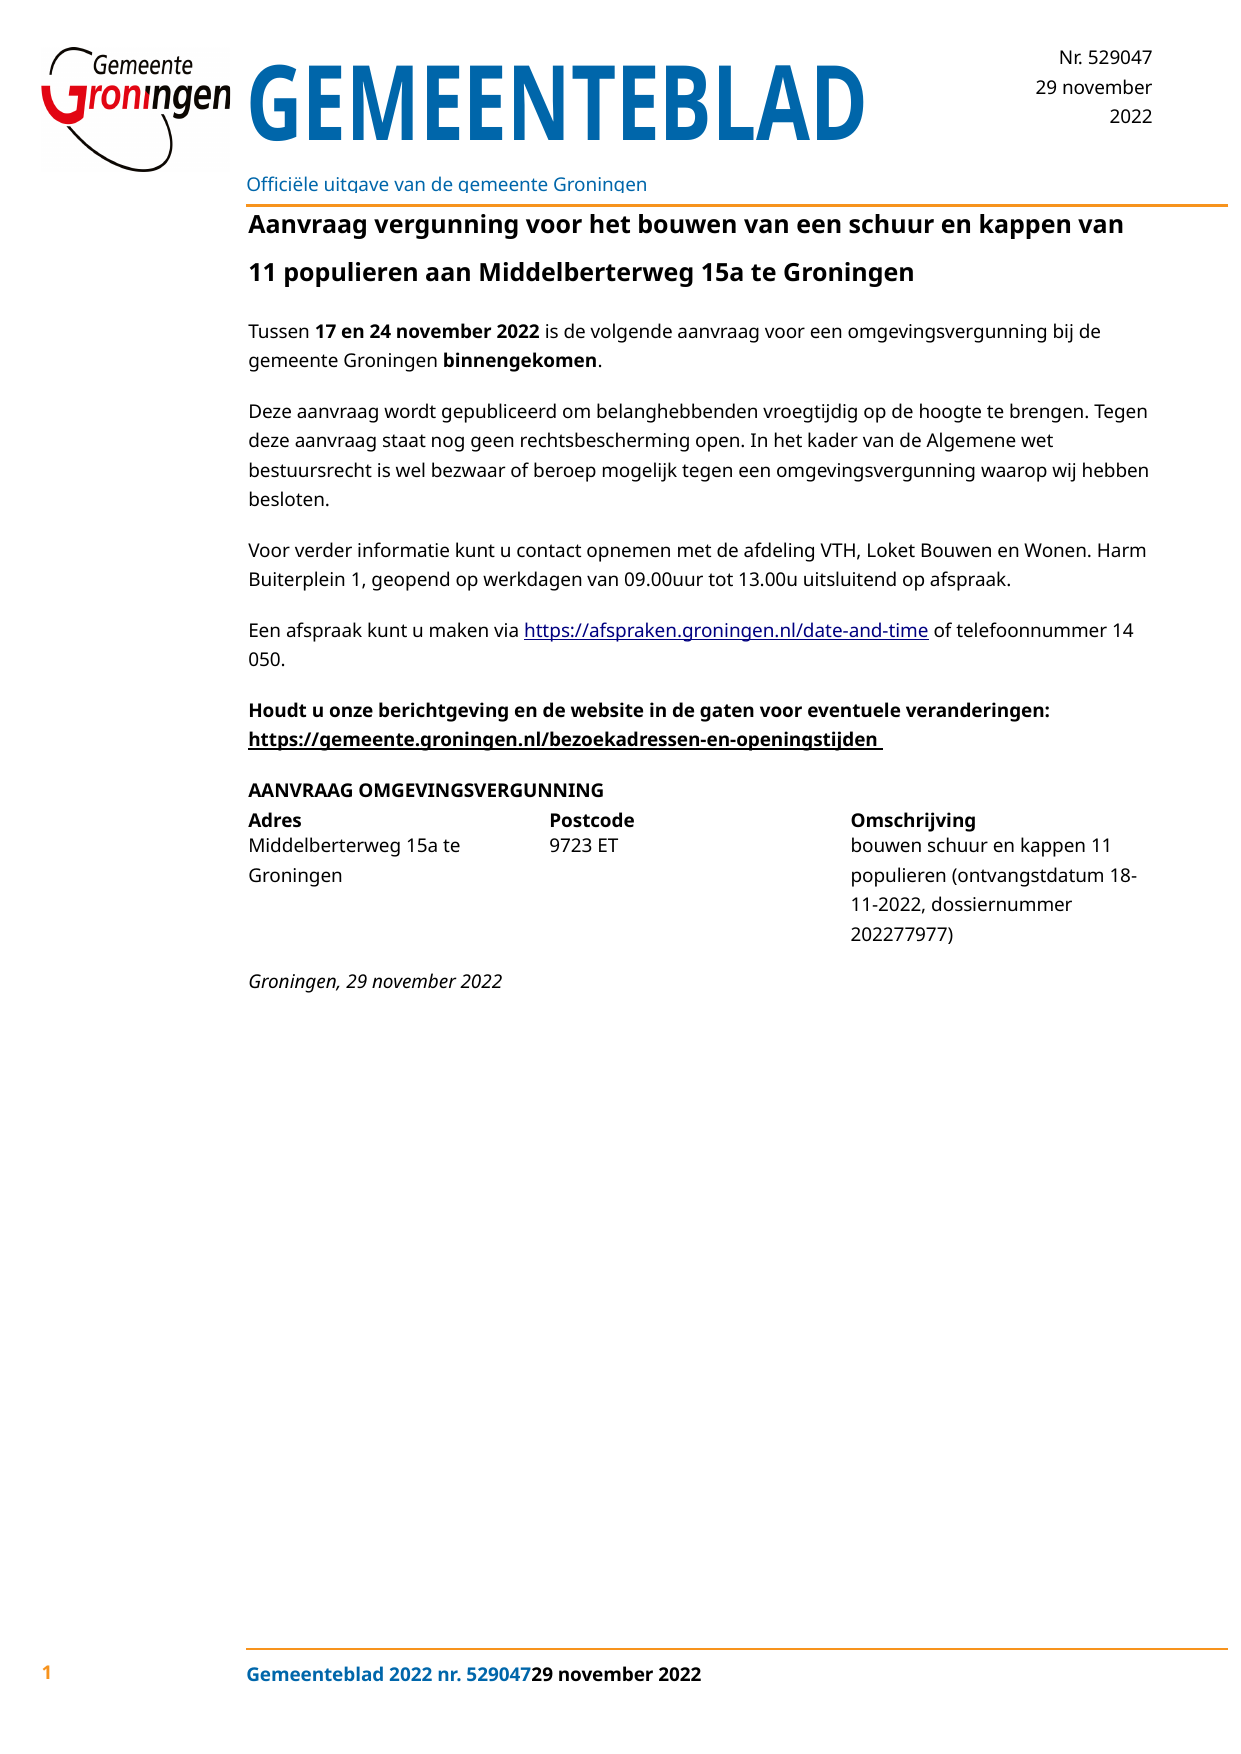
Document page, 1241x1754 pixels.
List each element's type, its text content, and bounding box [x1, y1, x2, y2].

text Deze aanvraag wordt gepubliceerd om belanghebbenden vroegtijdig op de hoogte te brengen. Tegen deze aanvraag staat nog geen rechtsbescherming open. In het kader van de Algemene wet bestuursrecht is wel bezwaar of beroep mogelijk tegen een omgevingsvergunning waarop wij hebben besloten. [248, 398, 1152, 512]
table_header Postcode [549, 807, 850, 832]
text AANVRAAG OMGEVINGSVERGUNNING [248, 777, 1152, 803]
table_cell 9723 ET [549, 833, 850, 947]
text Tussen 17 en 24 november 2022 is de volgende aanvraag voor een omgevingsvergunning bij de gemeente Groningen binnengekomen. [248, 318, 1152, 373]
text Houdt u onze berichtgeving en de website in de gaten voor eventuele veranderingen: https://gemeente.groningen.nl/bezoekadressen-en-openingstijden [248, 697, 1152, 752]
text Voor verder informatie kunt u contact opnemen met de afdeling VTH, Loket Bouwen en Wonen. Harm Buiterplein 1, geopend op werkdagen van 09.00uur tot 13.00u uitsluitend op afspraak. [248, 537, 1152, 592]
table_cell Middelberterweg 15a te Groningen [248, 833, 549, 947]
text Een afspraak kunt u maken via https://afspraken.groningen.nl/date-and-time of telefoonnummer 14 050. [248, 617, 1152, 672]
text Aanvraag vergunning voor het bouwen van een schuur en kappen van 11 populieren aan Middelberterweg 15a te Groningen [248, 207, 1152, 288]
table_header Adres [248, 807, 549, 832]
table_header Omschrijving [850, 807, 1152, 832]
table_cell bouwen schuur en kappen 11 populieren (ontvangstdatum 18-11-2022, dossiernummer 202277977) [850, 833, 1152, 947]
picture [41, 47, 231, 172]
text Groningen, 29 november 2022 [248, 968, 1152, 994]
